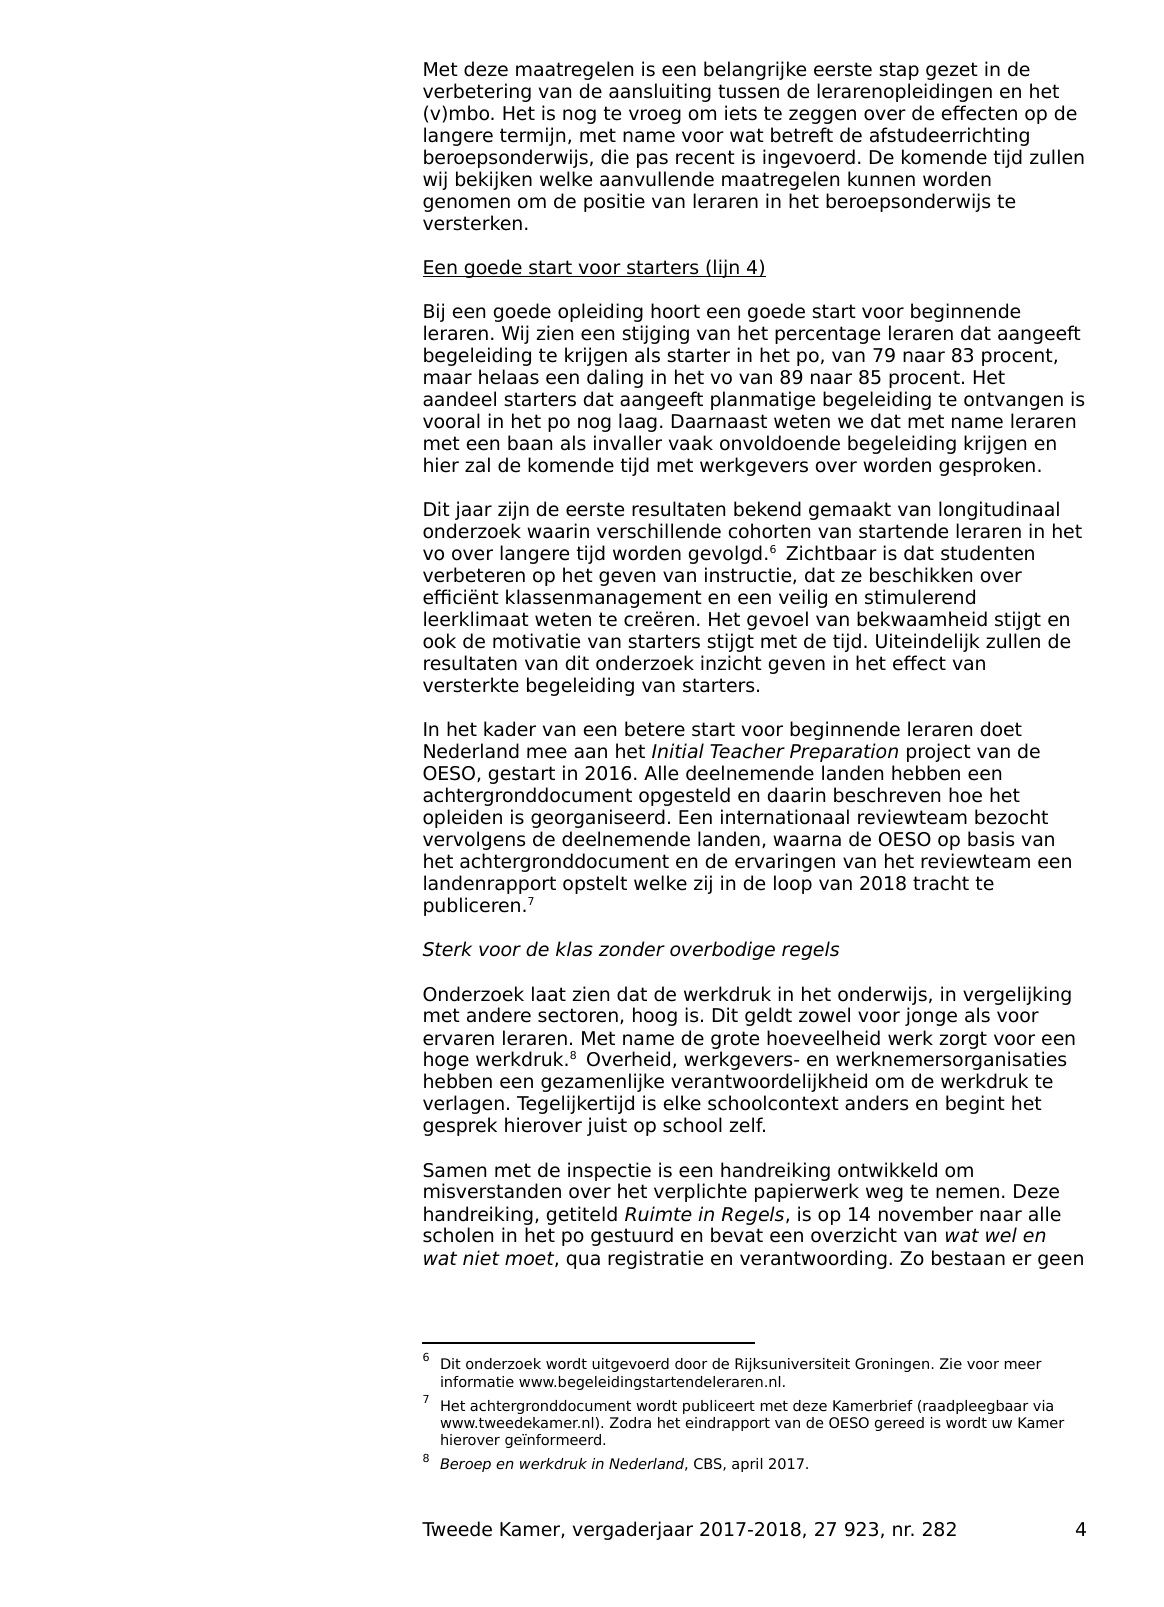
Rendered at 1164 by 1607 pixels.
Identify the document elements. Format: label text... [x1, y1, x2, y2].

subtitle Sterk voor de klas zonder overbodige regels [422, 939, 1087, 961]
text Met deze maatregelen is een belangrijke eerste stap gezet in de verbetering van de aansluiting tussen de lerarenopleidingen en het (v)mbo. Het is nog te vroeg om iets te zeggen over de effecten op de langere termijn, met name voor wat betreft de afstudeerrichting beroepsonderwijs, die pas recent is ingevoerd. De komende tijd zullen wij bekijken welke aanvullende maatregelen kunnen worden genomen om de positie van leraren in het beroepsonderwijs te versterken. [422, 59, 1087, 235]
text Samen met de inspectie is een handreiking ontwikkeld om misverstanden over het verplichte papierwerk weg te nemen. Deze handreiking, getiteld Ruimte in Regels, is op 14 november naar alle scholen in het po gestuurd en bevat een overzicht van wat wel en wat niet moet, qua registratie en verantwoording. Zo bestaan er geen [422, 1159, 1087, 1269]
text Onderzoek laat zien dat de werkdruk in het onderwijs, in vergelijking met andere sectoren, hoog is. Dit geldt zowel voor jonge als voor ervaren leraren. Met name de grote hoeveelheid werk zorgt voor een hoge werkdruk. Overheid, werkgevers- en werknemersorganisaties hebben een gezamenlijke verantwoordelijkheid om de werkdruk te verlagen. Tegelijkertijd is elke schoolcontext anders en begint het gesprek hierover juist op school zelf. [422, 983, 1087, 1137]
subtitle Een goede start voor starters (lijn 4) [422, 257, 1087, 279]
text Het achtergronddocument wordt publiceert met deze Kamerbrief (raadpleegbaar via www.tweedekamer.nl). Zodra het eindrapport van de OESO gereed is wordt uw Kamer hierover geïnformeerd. [422, 1393, 1087, 1449]
text Dit jaar zijn de eerste resultaten bekend gemaakt van longitudinaal onderzoek waarin verschillende cohorten van startende leraren in het vo over langere tijd worden gevolgd. Zichtbaar is dat studenten verbeteren op het geven van instructie, dat ze beschikken over efficiënt klassenmanagement en een veilig en stimulerend leerklimaat weten te creëren. Het gevoel van bekwaamheid stijgt en ook de motivatie van starters stijgt met de tijd. Uiteindelijk zullen de resultaten van dit onderzoek inzicht geven in het effect van versterkte begeleiding van starters. [422, 499, 1087, 697]
text In het kader van een betere start voor beginnende leraren doet Nederland mee aan het Initial Teacher Preparation project van de OESO, gestart in 2016. Alle deelnemende landen hebben een achtergronddocument opgesteld en daarin beschreven hoe het opleiden is georganiseerd. Een internationaal reviewteam bezocht vervolgens de deelnemende landen, waarna de OESO op basis van het achtergronddocument en de ervaringen van het reviewteam een landenrapport opstelt welke zij in de loop van 2018 tracht te publiceren. [422, 719, 1087, 917]
text Bij een goede opleiding hoort een goede start voor beginnende leraren. Wij zien een stijging van het percentage leraren dat aangeeft begeleiding te krijgen als starter in het po, van 79 naar 83 procent, maar helaas een daling in het vo van 89 naar 85 procent. Het aandeel starters dat aangeeft planmatige begeleiding te ontvangen is vooral in het po nog laag. Daarnaast weten we dat met name leraren met een baan als invaller vaak onvoldoende begeleiding krijgen en hier zal de komende tijd met werkgevers over worden gesproken. [422, 301, 1087, 477]
text Dit onderzoek wordt uitgevoerd door de Rijksuniversiteit Groningen. Zie voor meer informatie www.begeleidingstartendeleraren.nl. [422, 1352, 1087, 1391]
text Beroep en werkdruk in Nederland, CBS, april 2017. [422, 1452, 1087, 1474]
